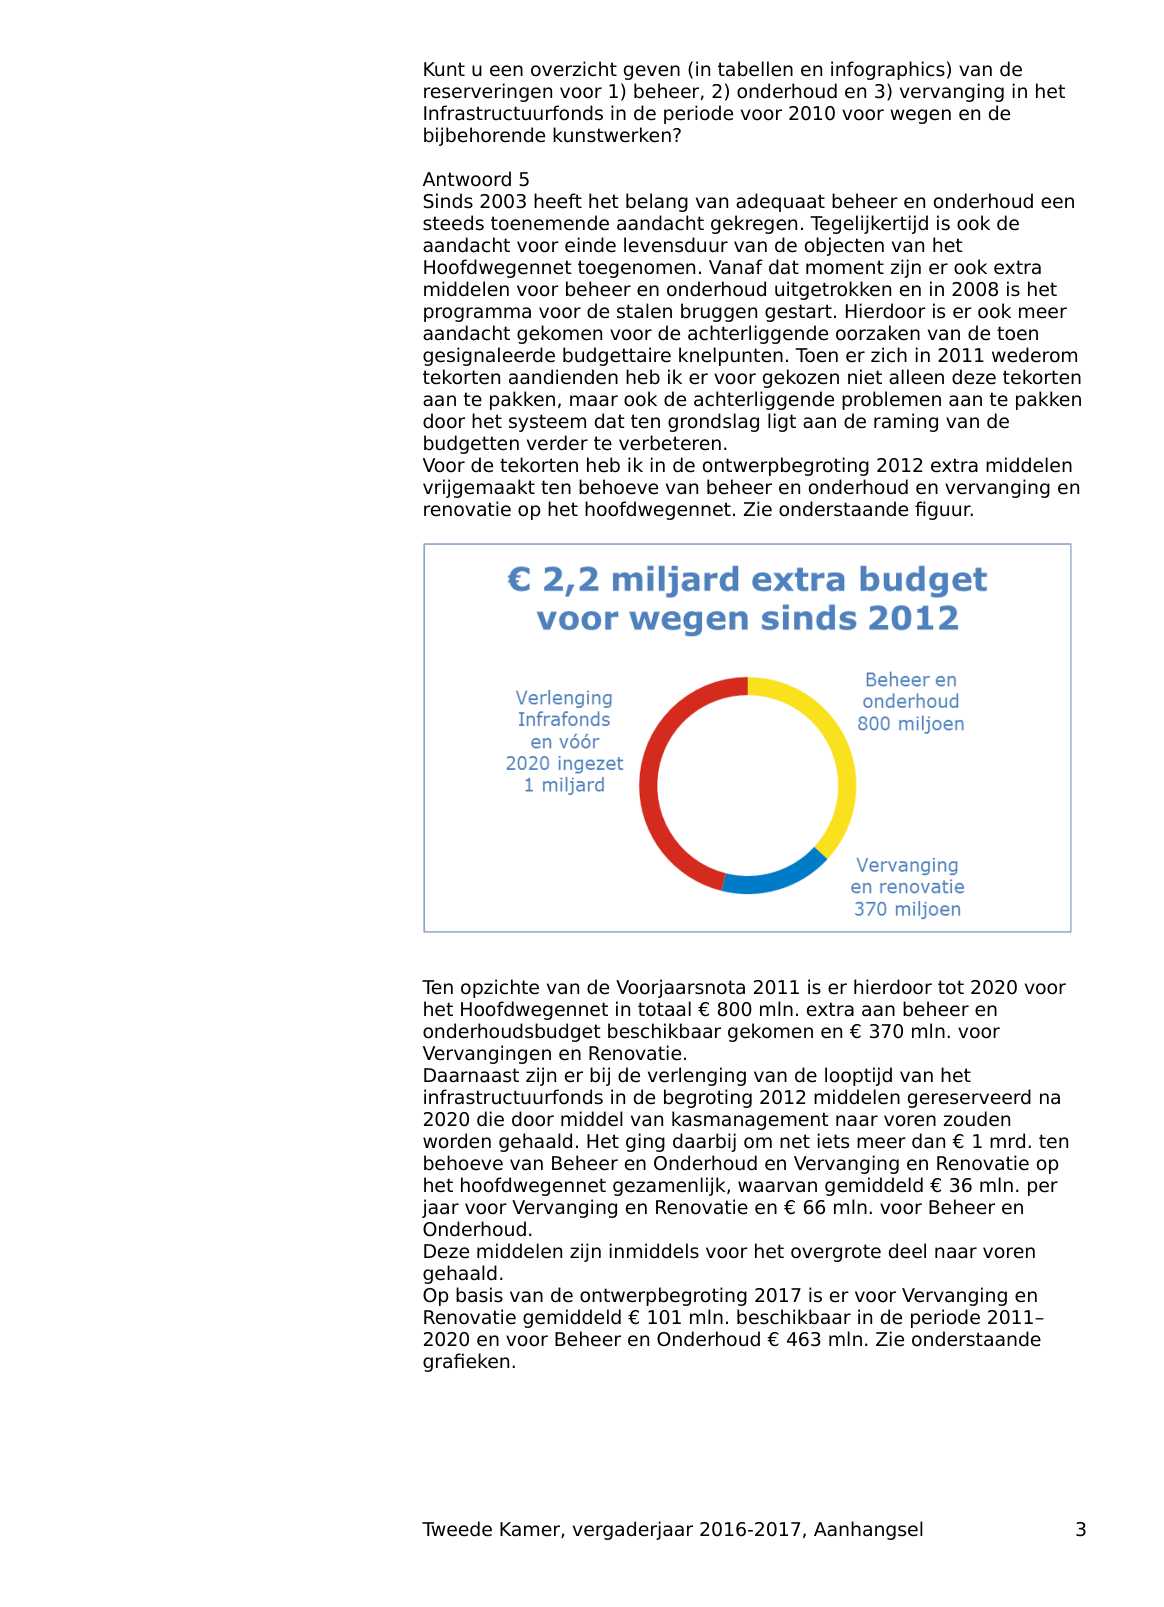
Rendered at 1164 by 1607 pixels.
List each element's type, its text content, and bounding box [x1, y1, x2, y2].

text Sinds 2003 heeft het belang van adequaat beheer en onderhoud een steeds toenemende aandacht gekregen. Tegelijkertijd is ook de aandacht voor einde levensduur van de objecten van het Hoofdwegennet toegenomen. Vanaf dat moment zijn er ook extra middelen voor beheer en onderhoud uitgetrokken en in 2008 is het programma voor de stalen bruggen gestart. Hierdoor is er ook meer aandacht gekomen voor de achterliggende oorzaken van de toen gesignaleerde budgettaire knelpunten. Toen er zich in 2011 wederom tekorten aandienden heb ik er voor gekozen niet alleen deze tekorten aan te pakken, maar ook de achterliggende problemen aan te pakken door het systeem dat ten grondslag ligt aan de raming van de budgetten verder te verbeteren. [422, 191, 1087, 455]
text Deze middelen zijn inmiddels voor het overgrote deel naar voren gehaald. [422, 1241, 1087, 1285]
text Ten opzichte van de Voorjaarsnota 2011 is er hierdoor tot 2020 voor het Hoofdwegennet in totaal € 800 mln. extra aan beheer en onderhoudsbudget beschikbaar gekomen en € 370 mln. voor Vervangingen en Renovatie. [422, 977, 1087, 1065]
text Daarnaast zijn er bij de verlenging van de looptijd van het infrastructuurfonds in de begroting 2012 middelen gereserveerd na 2020 die door middel van kasmanagement naar voren zouden worden gehaald. Het ging daarbij om net iets meer dan € 1 mrd. ten behoeve van Beheer en Onderhoud en Vervanging en Renovatie op het hoofdwegennet gezamenlijk, waarvan gemiddeld € 36 mln. per jaar voor Vervanging en Renovatie en € 66 mln. voor Beheer en Onderhoud. [422, 1065, 1087, 1241]
text Op basis van de ontwerpbegroting 2017 is er voor Vervanging en Renovatie gemiddeld € 101 mln. beschikbaar in de periode 2011–2020 en voor Beheer en Onderhoud € 463 mln. Zie onderstaande grafieken. [422, 1285, 1087, 1373]
text Antwoord 5 [422, 169, 1087, 191]
text Voor de tekorten heb ik in de ontwerpbegroting 2012 extra middelen vrijgemaakt ten behoeve van beheer en onderhoud en vervanging en renovatie op het hoofdwegennet. Zie onderstaande figuur. [422, 455, 1087, 521]
picture [422, 543, 1072, 933]
text Kunt u een overzicht geven (in tabellen en infographics) van de reserveringen voor 1) beheer, 2) onderhoud en 3) vervanging in het Infrastructuurfonds in de periode voor 2010 voor wegen en de bijbehorende kunstwerken? [422, 59, 1087, 147]
